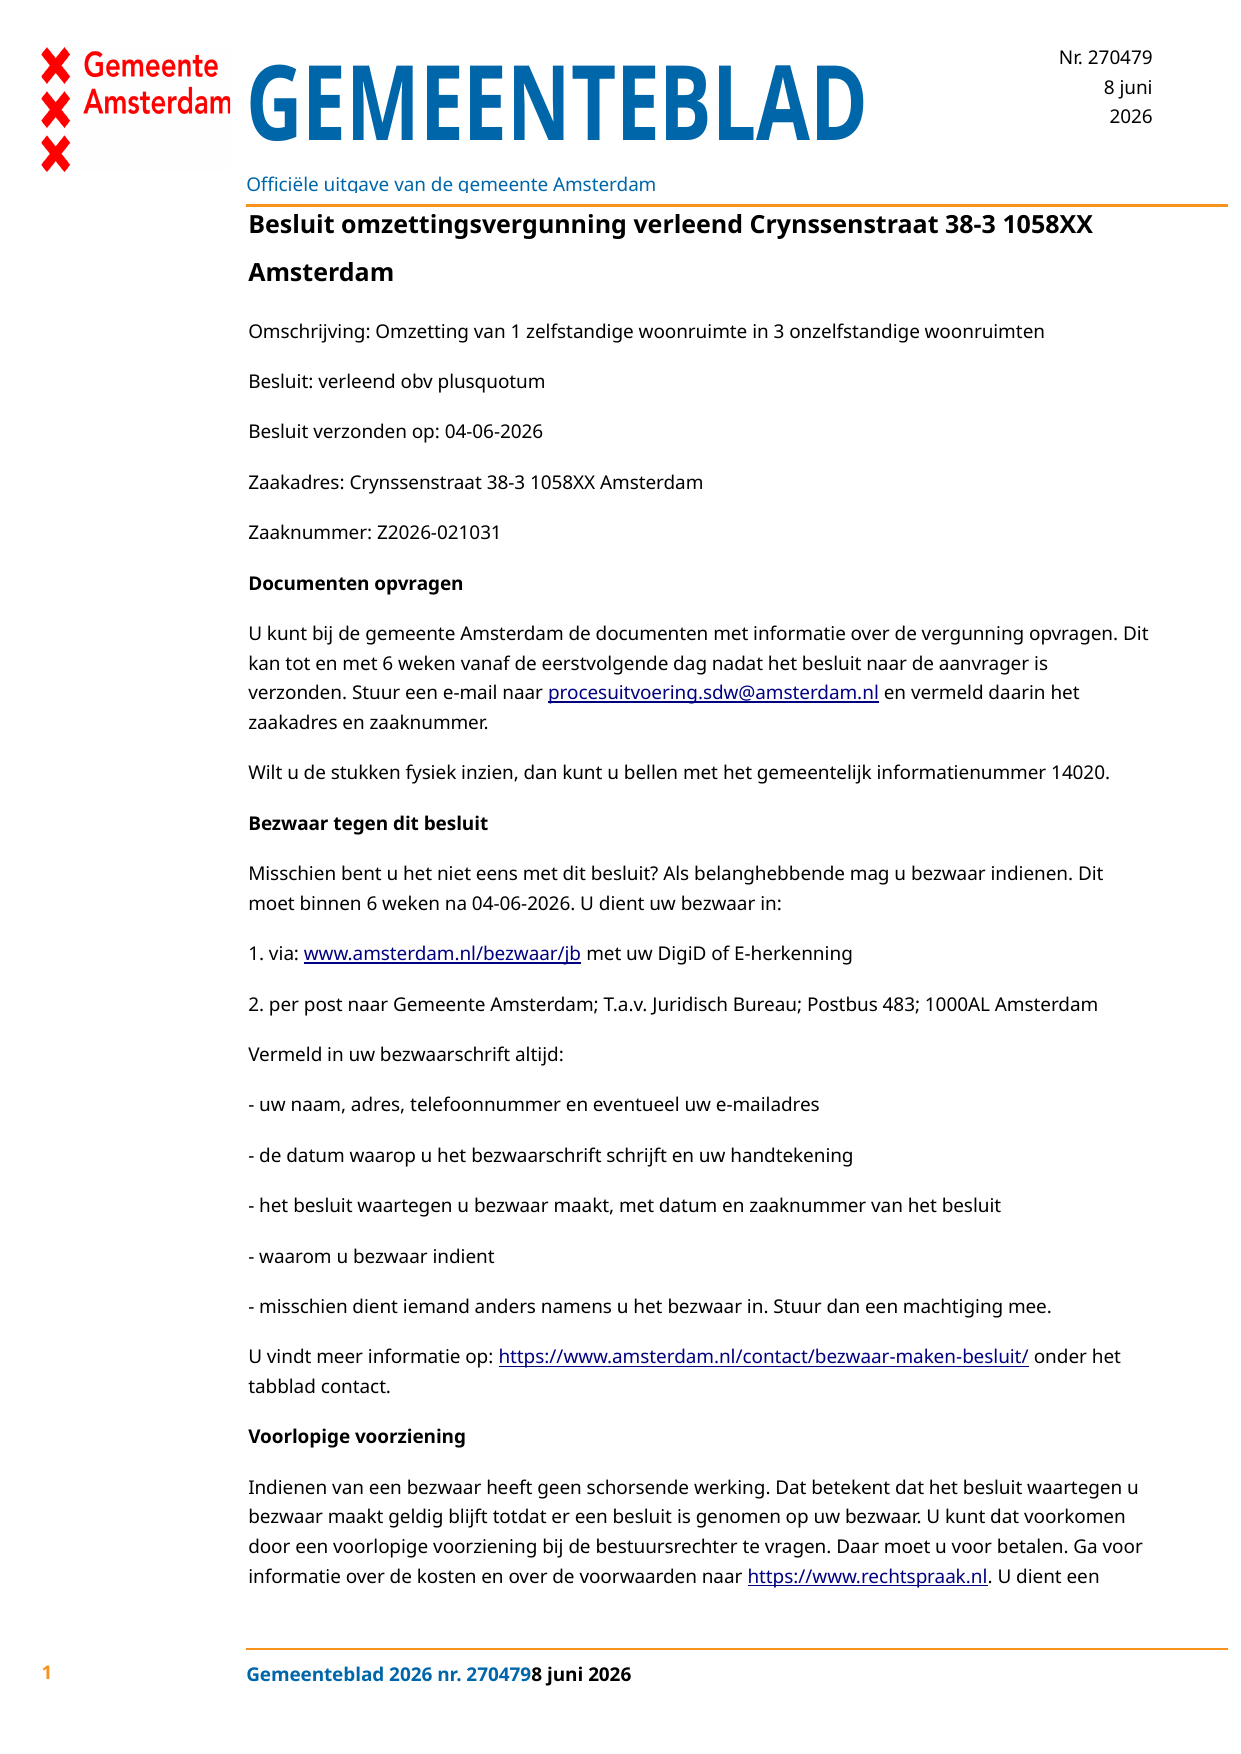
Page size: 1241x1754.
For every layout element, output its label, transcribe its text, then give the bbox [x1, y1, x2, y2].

text - het besluit waartegen u bezwaar maakt, met datum en zaaknummer van het besluit [248, 1192, 1152, 1218]
text Vermeld in uw bezwaarschrift altijd: [248, 1041, 1152, 1067]
text Omschrijving: Omzetting van 1 zelfstandige woonruimte in 3 onzelfstandige woonruimten [248, 318, 1152, 344]
text Besluit: verleend obv plusquotum [248, 368, 1152, 394]
text 1. via: www.amsterdam.nl/bezwaar/jb met uw DigiD of E-herkenning [248, 940, 1152, 966]
text 2. per post naar Gemeente Amsterdam; T.a.v. Juridisch Bureau; Postbus 483; 1000AL Amsterdam [248, 991, 1152, 1017]
text Zaakadres: Crynssenstraat 38-3 1058XX Amsterdam [248, 469, 1152, 495]
text U vindt meer informatie op: https://www.amsterdam.nl/contact/bezwaar-maken-besluit/ onder het tabblad contact. [248, 1344, 1152, 1399]
text Misschien bent u het niet eens met dit besluit? Als belanghebbende mag u bezwaar indienen. Dit moet binnen 6 weken na 04-06-2026. U dient uw bezwaar in: [248, 860, 1152, 916]
text U kunt bij de gemeente Amsterdam de documenten met informatie over de vergunning opvragen. Dit kan tot en met 6 weken vanaf de eerstvolgende dag nadat het besluit naar de aanvrager is verzonden. Stuur een e-mail naar procesuitvoering.sdw@amsterdam.nl en vermeld daarin het zaakadres en zaaknummer. [248, 620, 1152, 735]
text - misschien dient iemand anders namens u het bezwaar in. Stuur dan een machtiging mee. [248, 1293, 1152, 1319]
text Indienen van een bezwaar heeft geen schorsende werking. Dat betekent dat het besluit waartegen u bezwaar maakt geldig blijft totdat er een besluit is genomen op uw bezwaar. U kunt dat voorkomen door een voorlopige voorziening bij de bestuursrechter te vragen. Daar moet u voor betalen. Ga voor informatie over de kosten en over de voorwaarden naar https://www.rechtspraak.nl. U dient een [248, 1474, 1152, 1589]
text Wilt u de stukken fysiek inzien, dan kunt u bellen met het gemeentelijk informatienummer 14020. [248, 759, 1152, 785]
text Documenten opvragen [248, 570, 1152, 596]
text Besluit omzettingsvergunning verleend Crynssenstraat 38-3 1058XX Amsterdam [248, 207, 1152, 288]
text - de datum waarop u het bezwaarschrift schrijft en uw handtekening [248, 1142, 1152, 1168]
picture [41, 47, 231, 172]
text Besluit verzonden op: 04-06-2026 [248, 419, 1152, 444]
text Zaaknummer: Z2026-021031 [248, 519, 1152, 545]
text - waarom u bezwaar indient [248, 1243, 1152, 1269]
text - uw naam, adres, telefoonnummer en eventueel uw e-mailadres [248, 1092, 1152, 1117]
text Bezwaar tegen dit besluit [248, 810, 1152, 836]
text Voorlopige voorziening [248, 1424, 1152, 1449]
